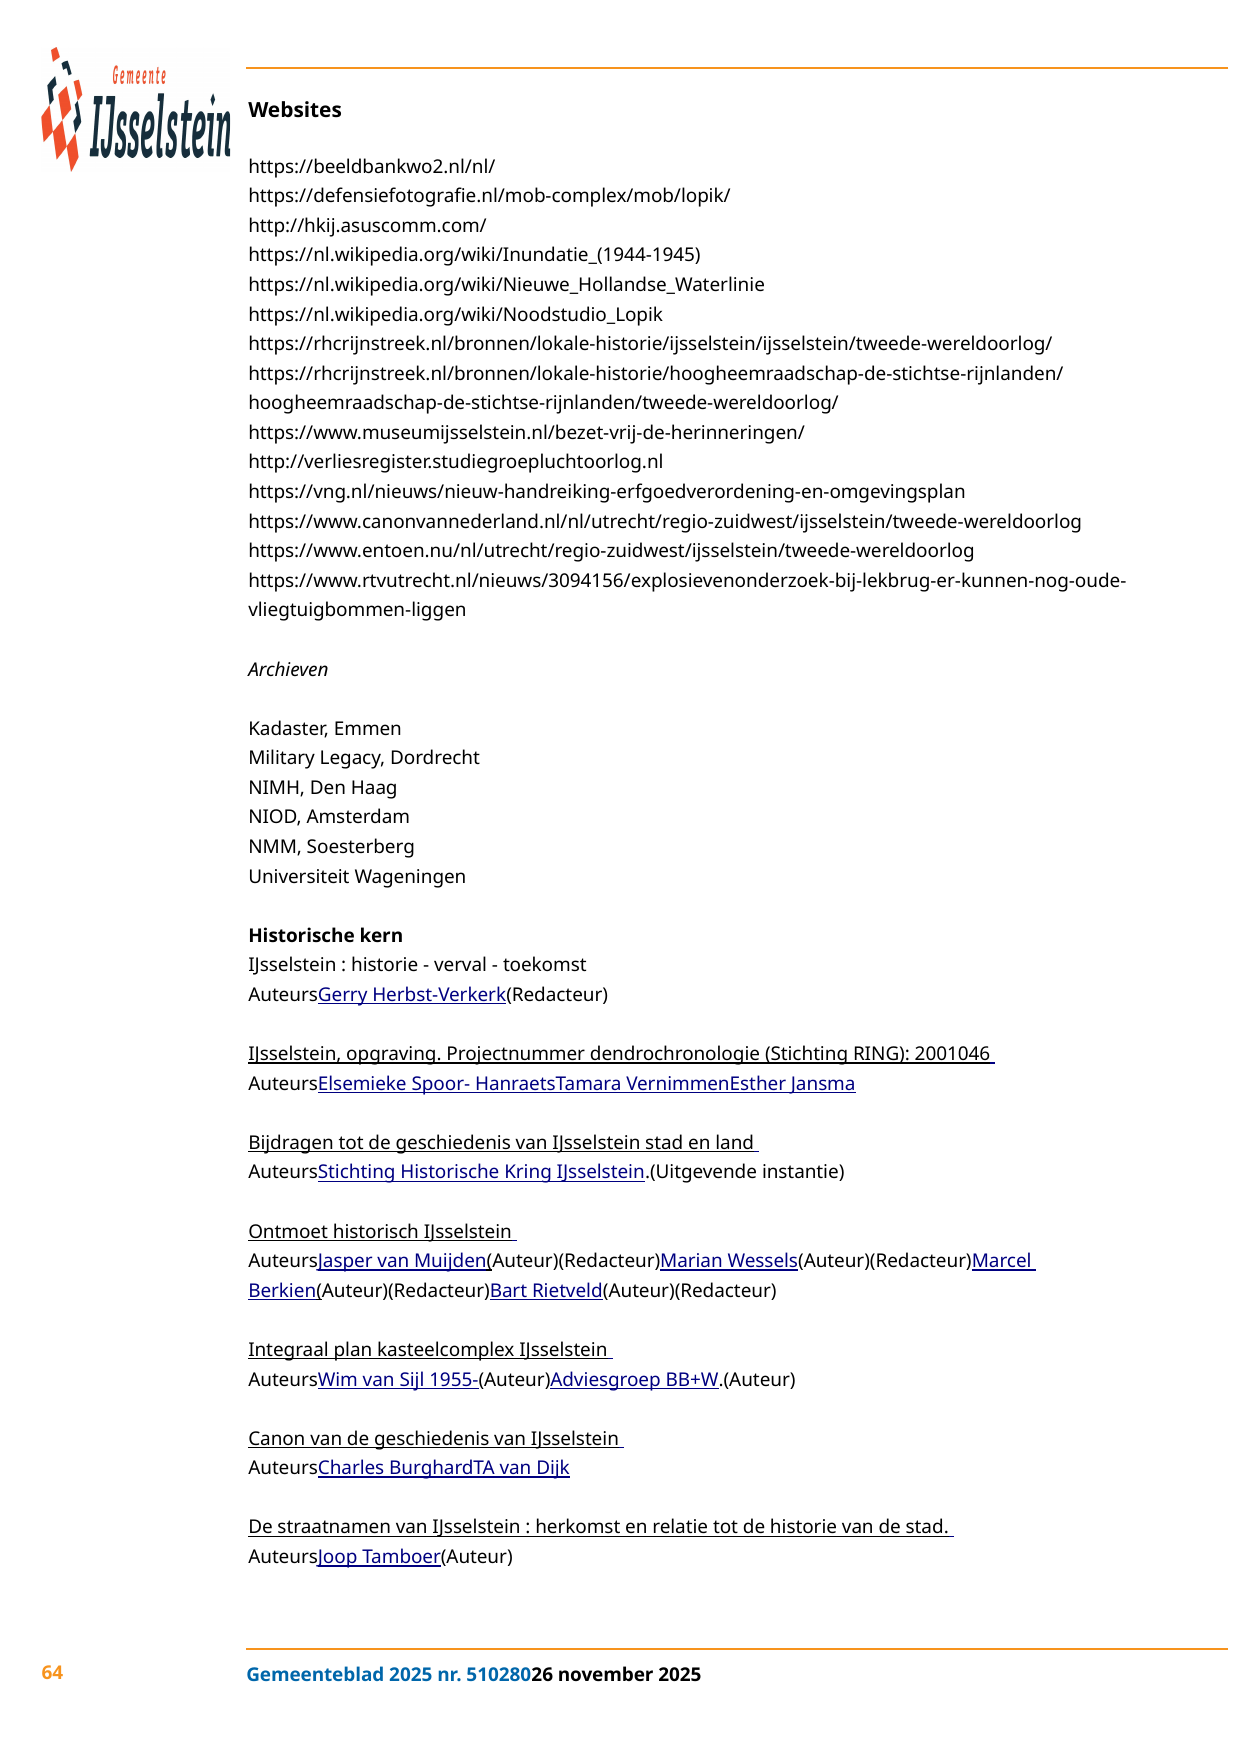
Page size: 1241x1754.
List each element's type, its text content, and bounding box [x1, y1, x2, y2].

text https://defensiefotografie.nl/mob-complex/mob/lopik/ [248, 182, 1152, 208]
text IJsselstein, opgraving. Projectnummer dendrochronologie (Stichting RING): 2001046 [248, 1040, 1152, 1066]
text https://www.canonvannederland.nl/nl/utrecht/regio-zuidwest/ijsselstein/tweede-wereldoorlog [248, 508, 1152, 534]
text AuteursStichting Historische Kring IJsselstein.(Uitgevende instantie) [248, 1159, 1152, 1184]
text Historische kern [248, 922, 1152, 948]
text https://nl.wikipedia.org/wiki/Nieuwe_Hollandse_Waterlinie [248, 271, 1152, 297]
text Kadaster, Emmen [248, 715, 1152, 741]
text https://vng.nl/nieuws/nieuw-handreiking-erfgoedverordening-en-omgevingsplan [248, 478, 1152, 504]
text http://hkij.asuscomm.com/ [248, 212, 1152, 238]
text AuteursCharles BurghardTA van Dijk [248, 1454, 1152, 1480]
text https://nl.wikipedia.org/wiki/Inundatie_(1944-1945) [248, 242, 1152, 267]
text Bijdragen tot de geschiedenis van IJsselstein stad en land [248, 1129, 1152, 1155]
text AuteursGerry Herbst-Verkerk(Redacteur) [248, 981, 1152, 1007]
text AuteursJoop Tamboer(Auteur) [248, 1543, 1152, 1569]
text IJsselstein : historie - verval - toekomst [248, 952, 1152, 977]
text https://rhcrijnstreek.nl/bronnen/lokale-historie/ijsselstein/ijsselstein/tweede-wereldoorlog/ [248, 330, 1152, 356]
text Archieven [248, 656, 1152, 682]
text NIMH, Den Haag [248, 774, 1152, 800]
text NMM, Soesterberg [248, 833, 1152, 859]
text Canon van de geschiedenis van IJsselstein [248, 1425, 1152, 1451]
text AuteursJasper van Muijden(Auteur)(Redacteur)Marian Wessels(Auteur)(Redacteur)Marcel Berkien(Auteur)(Redacteur)Bart Rietveld(Auteur)(Redacteur) [248, 1247, 1152, 1303]
text De straatnamen van IJsselstein : herkomst en relatie tot de historie van de stad. [248, 1514, 1152, 1539]
text Integraal plan kasteelcomplex IJsselstein [248, 1336, 1152, 1362]
text Websites [248, 95, 1152, 123]
text Universiteit Wageningen [248, 863, 1152, 889]
text https://nl.wikipedia.org/wiki/Noodstudio_Lopik [248, 301, 1152, 327]
picture [41, 47, 231, 172]
text NIOD, Amsterdam [248, 804, 1152, 829]
text https://www.entoen.nu/nl/utrecht/regio-zuidwest/ijsselstein/tweede-wereldoorlog [248, 537, 1152, 563]
text Ontmoet historisch IJsselstein [248, 1218, 1152, 1244]
text https://rhcrijnstreek.nl/bronnen/lokale-historie/hoogheemraadschap-de-stichtse-rijnlanden/hoogheemraadschap-de-stichtse-rijnlanden/tweede-wereldoorlog/ https://www.museumijsselstein.nl/bezet-vrij-de-herinneringen/ [248, 360, 1152, 445]
text AuteursElsemieke Spoor- HanraetsTamara VernimmenEsther Jansma [248, 1070, 1152, 1096]
text https://beeldbankwo2.nl/nl/ [248, 153, 1152, 179]
text Military Legacy, Dordrecht [248, 744, 1152, 770]
text AuteursWim van Sijl 1955-(Auteur)Adviesgroep BB+W.(Auteur) [248, 1366, 1152, 1392]
text http://verliesregister.studiegroepluchtoorlog.nl [248, 449, 1152, 474]
text https://www.rtvutrecht.nl/nieuws/3094156/explosievenonderzoek-bij-lekbrug-er-kunnen-nog-oude-vliegtuigbommen-liggen [248, 567, 1152, 622]
